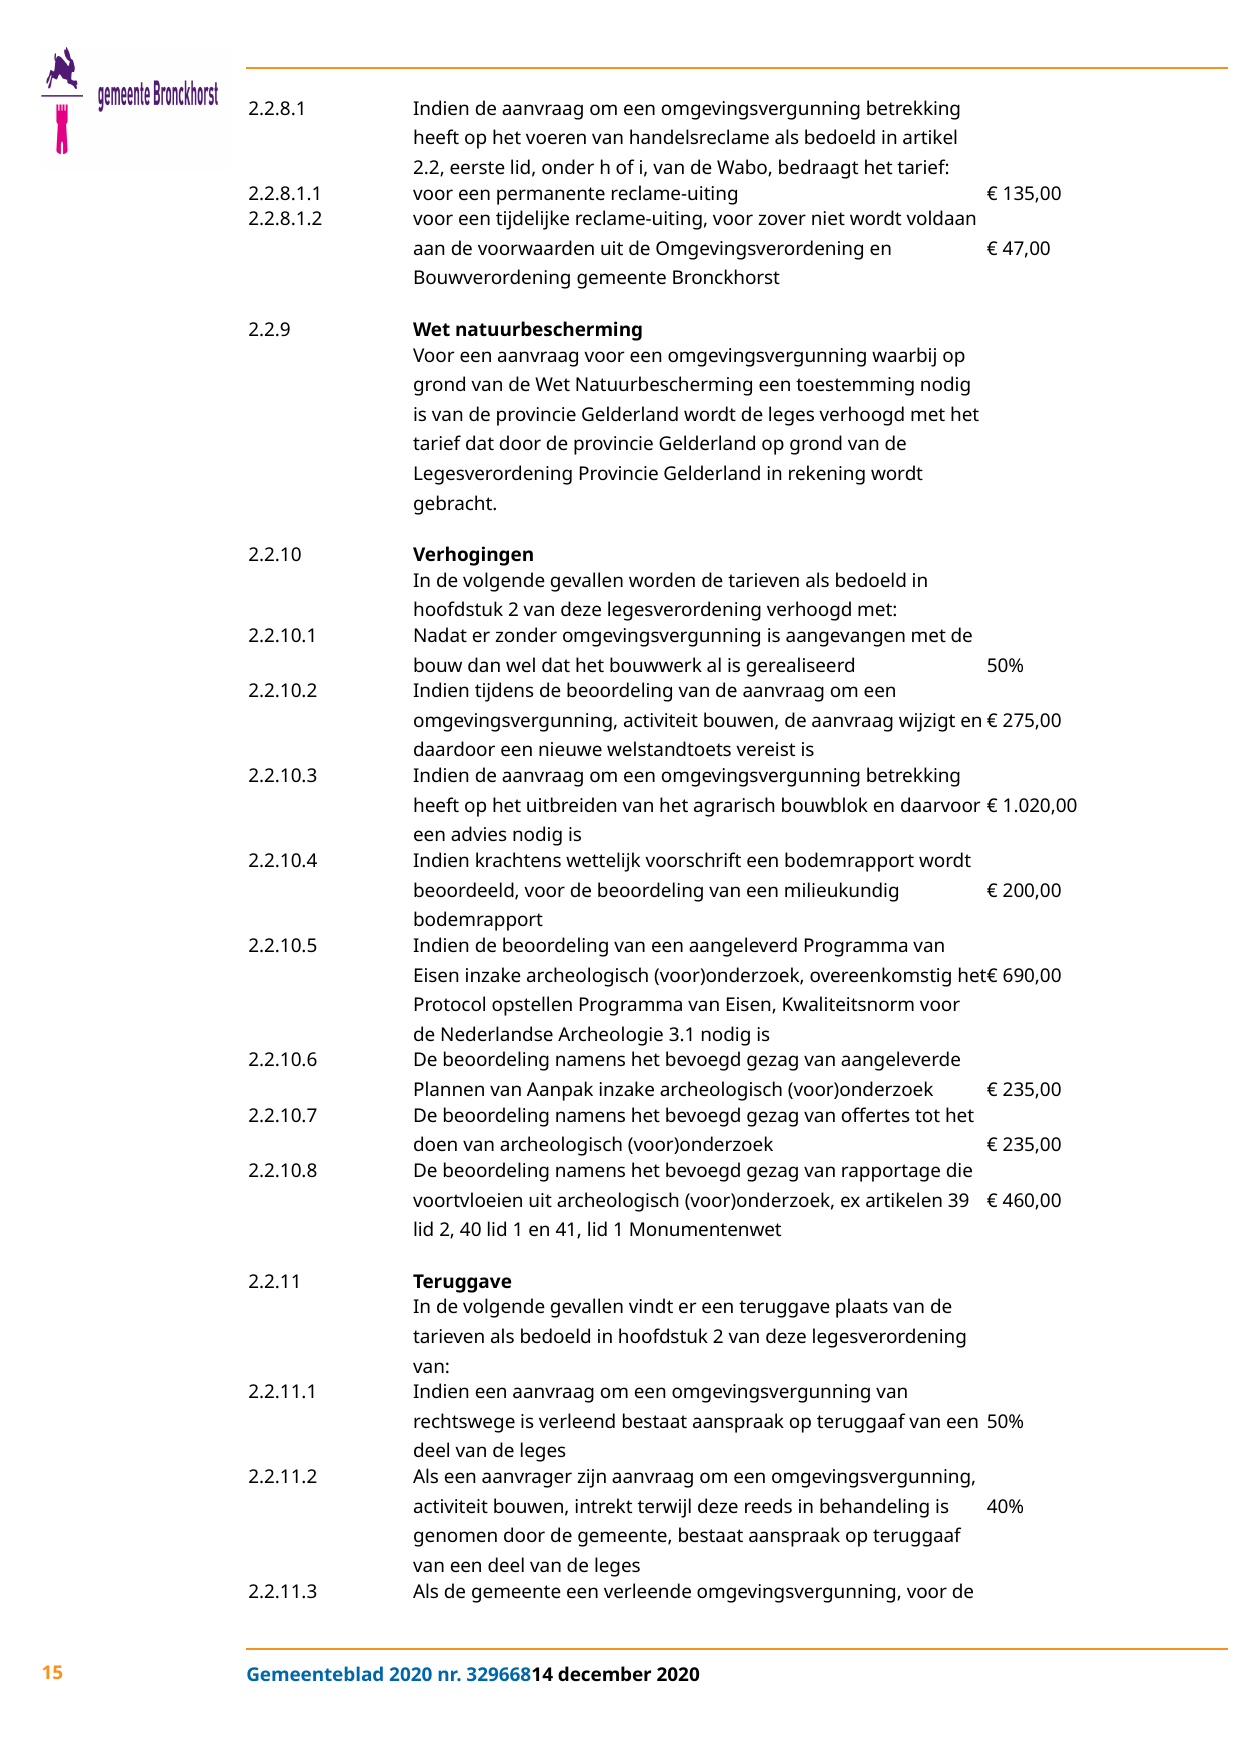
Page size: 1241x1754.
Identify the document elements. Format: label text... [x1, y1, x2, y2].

table_cell Als de gemeente een verleende omgevingsvergunning, voor de [413, 1578, 987, 1604]
table_cell € 135,00 [987, 180, 1152, 205]
table_cell Indien tijdens de beoordeling van de aanvraag om een omgevingsvergunning, activiteit bouwen, de aanvraag wijzigt en daardoor een nieuwe welstandtoets vereist is [413, 678, 987, 762]
table_cell In de volgende gevallen vindt er een teruggave plaats van de tarieven als bedoeld in hoofdstuk 2 van deze legesverordening van: [413, 1294, 987, 1378]
table_cell De beoordeling namens het bevoegd gezag van offertes tot het doen van archeologisch (voor)onderzoek [413, 1102, 987, 1157]
table_cell Verhogingen [413, 541, 1152, 567]
table_cell € 275,00 [987, 678, 1152, 762]
table_cell € 47,00 [987, 205, 1152, 290]
table_cell [248, 1294, 413, 1378]
table_cell 50% [987, 622, 1152, 677]
table_cell 40% [987, 1464, 1152, 1578]
table_cell 2.2.10.6 [248, 1047, 413, 1102]
table_cell In de volgende gevallen worden de tarieven als bedoeld in hoofdstuk 2 van deze legesverordening verhoogd met: [413, 567, 987, 622]
table_cell [248, 515, 1152, 541]
table_cell Voor een aanvraag voor een omgevingsvergunning waarbij op grond van de Wet Natuurbescherming een toestemming nodig is van de provincie Gelderland wordt de leges verhoogd met het tarief dat door de provincie Gelderland op grond van de Legesverordening Provincie Gelderland in rekening wordt gebracht. [413, 342, 987, 515]
table_cell 2.2.10.3 [248, 763, 413, 847]
table_cell € 235,00 [987, 1047, 1152, 1102]
table_cell Wet natuurbescherming [413, 316, 1152, 342]
table_cell De beoordeling namens het bevoegd gezag van aangeleverde Plannen van Aanpak inzake archeologisch (voor)onderzoek [413, 1047, 987, 1102]
table_cell Indien de aanvraag om een omgevingsvergunning betrekking heeft op het uitbreiden van het agrarisch bouwblok en daarvoor een advies nodig is [413, 763, 987, 847]
table_cell Indien de beoordeling van een aangeleverd Programma van Eisen inzake archeologisch (voor)onderzoek, overeenkomstig het Protocol opstellen Programma van Eisen, Kwaliteitsnorm voor de Nederlandse Archeologie 3.1 nodig is [413, 932, 987, 1047]
table_cell Indien de aanvraag om een omgevingsvergunning betrekking heeft op het voeren van handelsreclame als bedoeld in artikel 2.2, eerste lid, onder h of i, van de Wabo, bedraagt het tarief: [413, 95, 987, 180]
table_cell 2.2.10.1 [248, 622, 413, 677]
table_cell [248, 342, 413, 515]
table_cell 2.2.10.2 [248, 678, 413, 762]
table_cell 2.2.8.1.1 [248, 180, 413, 205]
table_cell 50% [987, 1379, 1152, 1463]
table_cell [987, 567, 1152, 622]
table_cell Als een aanvrager zijn aanvraag om een omgevingsvergunning, activiteit bouwen, intrekt terwijl deze reeds in behandeling is genomen door de gemeente, bestaat aanspraak op teruggaaf van een deel van de leges [413, 1464, 987, 1578]
table_cell € 200,00 [987, 847, 1152, 932]
picture [41, 47, 231, 172]
table_cell [987, 95, 1152, 180]
table_cell Indien krachtens wettelijk voorschrift een bodemrapport wordt beoordeeld, voor de beoordeling van een milieukundig bodemrapport [413, 847, 987, 932]
table_cell 2.2.10 [248, 541, 413, 567]
table_cell 2.2.10.4 [248, 847, 413, 932]
table_cell € 235,00 [987, 1102, 1152, 1157]
table_cell voor een tijdelijke reclame-uiting, voor zover niet wordt voldaan aan de voorwaarden uit de Omgevingsverordening en Bouwverordening gemeente Bronckhorst [413, 205, 987, 290]
table_cell Teruggave [413, 1268, 1152, 1294]
table_cell 2.2.10.7 [248, 1102, 413, 1157]
table_cell [987, 342, 1152, 515]
table_cell 2.2.10.5 [248, 932, 413, 1047]
table_cell 2.2.8.1.2 [248, 205, 413, 290]
table_cell 2.2.9 [248, 316, 413, 342]
table_cell 2.2.11.2 [248, 1464, 413, 1578]
table_cell € 1.020,00 [987, 763, 1152, 847]
table_cell 2.2.8.1 [248, 95, 413, 180]
table_cell 2.2.11 [248, 1268, 413, 1294]
table_cell 2.2.10.8 [248, 1157, 413, 1242]
table_cell 2.2.11.1 [248, 1379, 413, 1463]
table_cell Nadat er zonder omgevingsvergunning is aangevangen met de bouw dan wel dat het bouwwerk al is gerealiseerd [413, 622, 987, 677]
table_cell [987, 1578, 1152, 1604]
table_cell [248, 1242, 1152, 1268]
table_cell [987, 1294, 1152, 1378]
table_cell Indien een aanvraag om een omgevingsvergunning van rechtswege is verleend bestaat aanspraak op teruggaaf van een deel van de leges [413, 1379, 987, 1463]
table_cell € 460,00 [987, 1157, 1152, 1242]
table_cell voor een permanente reclame-uiting [413, 180, 987, 205]
table_cell [248, 567, 413, 622]
table_cell € 690,00 [987, 932, 1152, 1047]
table_cell [248, 290, 1152, 316]
table_cell De beoordeling namens het bevoegd gezag van rapportage die voortvloeien uit archeologisch (voor)onderzoek, ex artikelen 39 lid 2, 40 lid 1 en 41, lid 1 Monumentenwet [413, 1157, 987, 1242]
table_cell 2.2.11.3 [248, 1578, 413, 1604]
